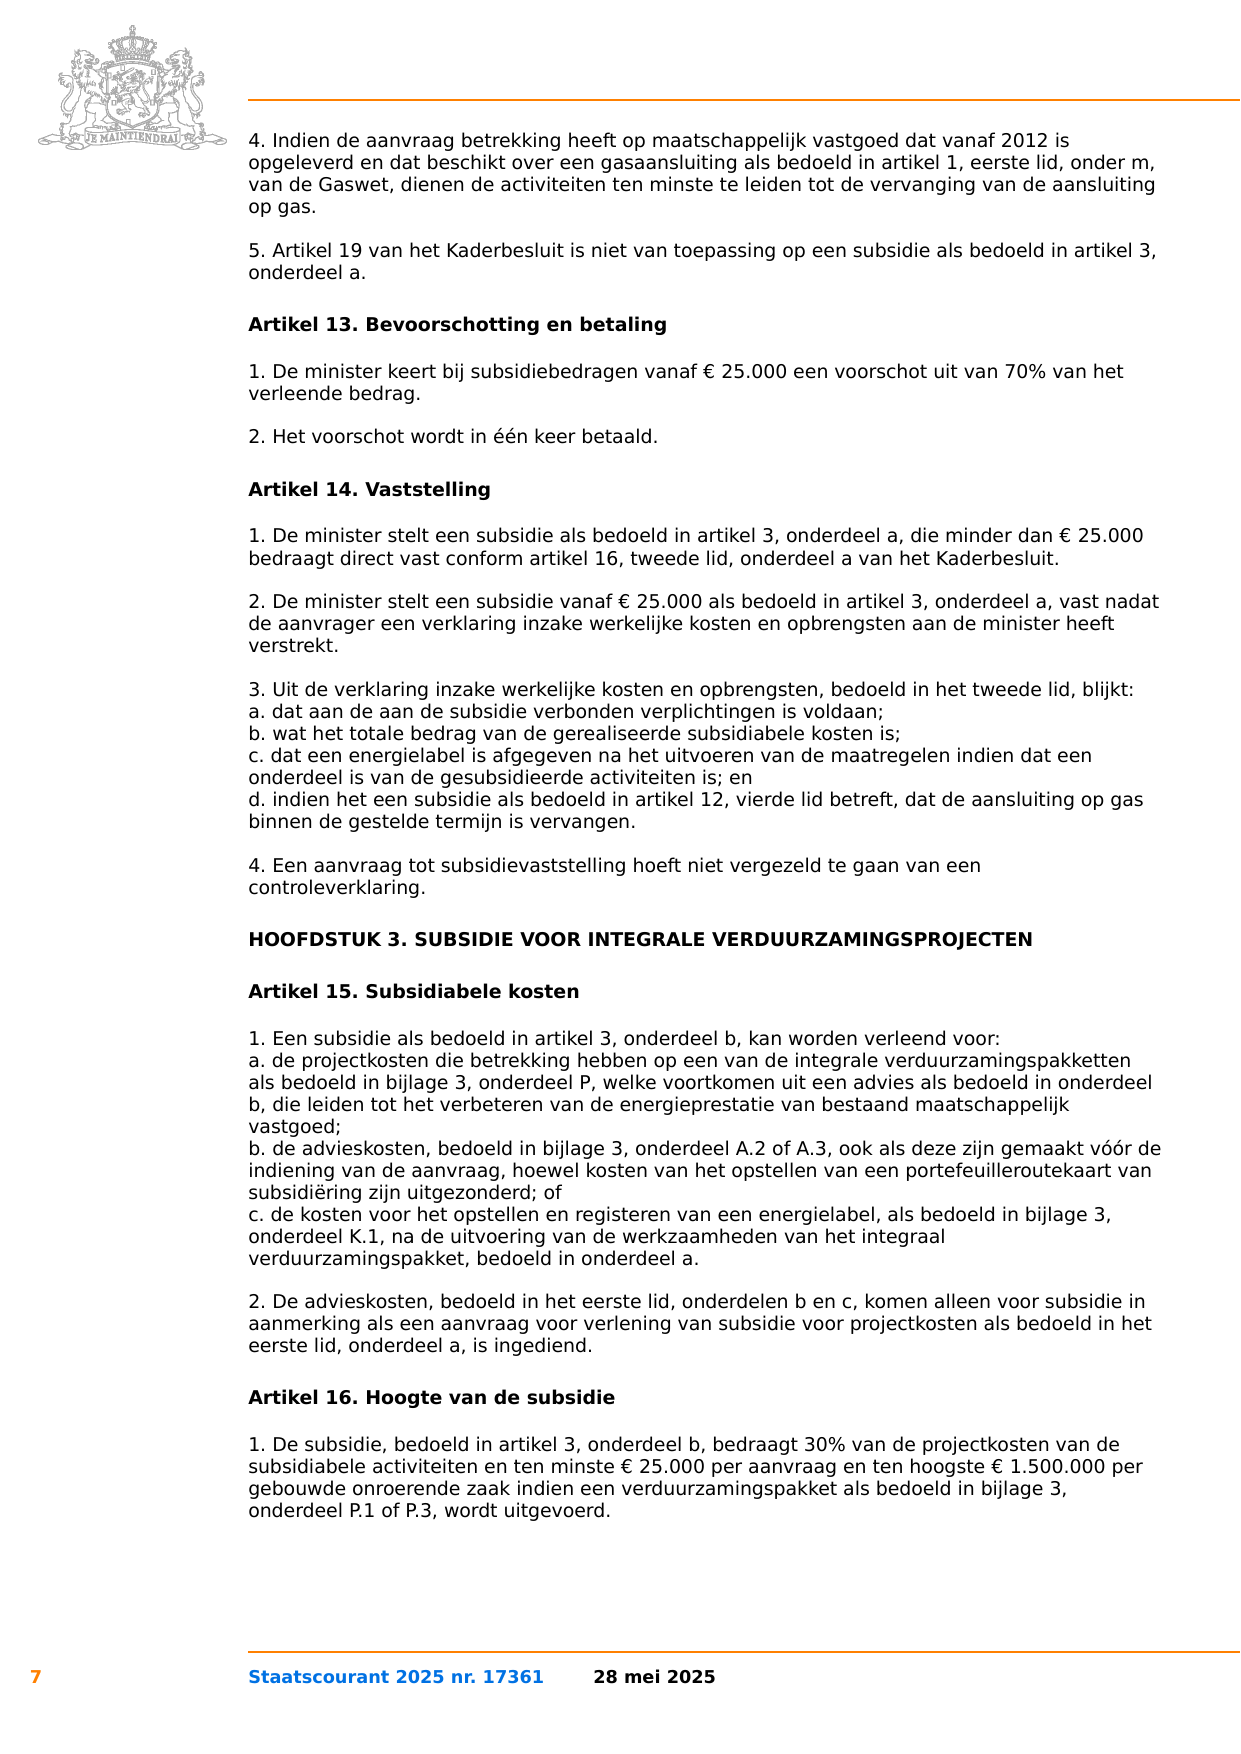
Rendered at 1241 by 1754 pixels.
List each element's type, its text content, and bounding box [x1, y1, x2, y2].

text 4. Een aanvraag tot subsidievaststelling hoeft niet vergezeld te gaan van een controleverklaring. [248, 855, 1163, 899]
text 1. De minister keert bij subsidiebedragen vanaf € 25.000 een voorschot uit van 70% van het verleende bedrag. [248, 361, 1163, 404]
text 4. Indien de aanvraag betrekking heeft op maatschappelijk vastgoed dat vanaf 2012 is opgeleverd en dat beschikt over een gasaansluiting als bedoeld in artikel 1, eerste lid, onder m, van de Gaswet, dienen de activiteiten ten minste te leiden tot de vervanging van de aansluiting op gas. [248, 130, 1163, 218]
text c. de kosten voor het opstellen en registeren van een energielabel, als bedoeld in bijlage 3, onderdeel K.1, na de uitvoering van de werkzaamheden van het integraal verduurzamingspakket, bedoeld in onderdeel a. [248, 1203, 1163, 1269]
text 2. De minister stelt een subsidie vanaf € 25.000 als bedoeld in artikel 3, onderdeel a, vast nadat de aanvrager een verklaring inzake werkelijke kosten en opbrengsten aan de minister heeft verstrekt. [248, 591, 1163, 657]
text a. de projectkosten die betrekking hebben op een van de integrale verduurzamingspakketten als bedoeld in bijlage 3, onderdeel P, welke voortkomen uit een advies als bedoeld in onderdeel b, die leiden tot het verbeteren van de energieprestatie van bestaand maatschappelijk vastgoed; [248, 1050, 1163, 1138]
text b. wat het totale bedrag van de gerealiseerde subsidiabele kosten is; [248, 723, 1163, 745]
text 5. Artikel 19 van het Kaderbesluit is niet van toepassing op een subsidie als bedoeld in artikel 3, onderdeel a. [248, 240, 1163, 284]
subtitle Artikel 16. Hoogte van de subsidie [248, 1387, 1163, 1409]
text 1. De minister stelt een subsidie als bedoeld in artikel 3, onderdeel a, die minder dan € 25.000 bedraagt direct vast conform artikel 16, tweede lid, onderdeel a van het Kaderbesluit. [248, 525, 1163, 569]
subtitle Artikel 15. Subsidiabele kosten [248, 981, 1163, 1003]
text 3. Uit de verklaring inzake werkelijke kosten en opbrengsten, bedoeld in het tweede lid, blijkt: [248, 679, 1163, 701]
subtitle Artikel 13. Bevoorschotting en betaling [248, 314, 1163, 336]
subtitle HOOFDSTUK 3. SUBSIDIE VOOR INTEGRALE VERDUURZAMINGSPROJECTEN [248, 929, 1163, 951]
text 1. Een subsidie als bedoeld in artikel 3, onderdeel b, kan worden verleend voor: [248, 1028, 1163, 1050]
text 2. Het voorschot wordt in één keer betaald. [248, 426, 1163, 448]
picture [38, 25, 227, 150]
text 2. De advieskosten, bedoeld in het eerste lid, onderdelen b en c, komen alleen voor subsidie in aanmerking als een aanvraag voor verlening van subsidie voor projectkosten als bedoeld in het eerste lid, onderdeel a, is ingediend. [248, 1291, 1163, 1357]
text b. de advieskosten, bedoeld in bijlage 3, onderdeel A.2 of A.3, ook als deze zijn gemaakt vóór de indiening van de aanvraag, hoewel kosten van het opstellen van een portefeuilleroutekaart van subsidiëring zijn uitgezonderd; of [248, 1138, 1163, 1203]
text d. indien het een subsidie als bedoeld in artikel 12, vierde lid betreft, dat de aansluiting op gas binnen de gestelde termijn is vervangen. [248, 789, 1163, 833]
text 1. De subsidie, bedoeld in artikel 3, onderdeel b, bedraagt 30% van de projectkosten van de subsidiabele activiteiten en ten minste € 25.000 per aanvraag en ten hoogste € 1.500.000 per gebouwde onroerende zaak indien een verduurzamingspakket als bedoeld in bijlage 3, onderdeel P.1 of P.3, wordt uitgevoerd. [248, 1434, 1163, 1522]
text a. dat aan de aan de subsidie verbonden verplichtingen is voldaan; [248, 701, 1163, 723]
subtitle Artikel 14. Vaststelling [248, 478, 1163, 500]
text c. dat een energielabel is afgegeven na het uitvoeren van de maatregelen indien dat een onderdeel is van de gesubsidieerde activiteiten is; en [248, 745, 1163, 789]
